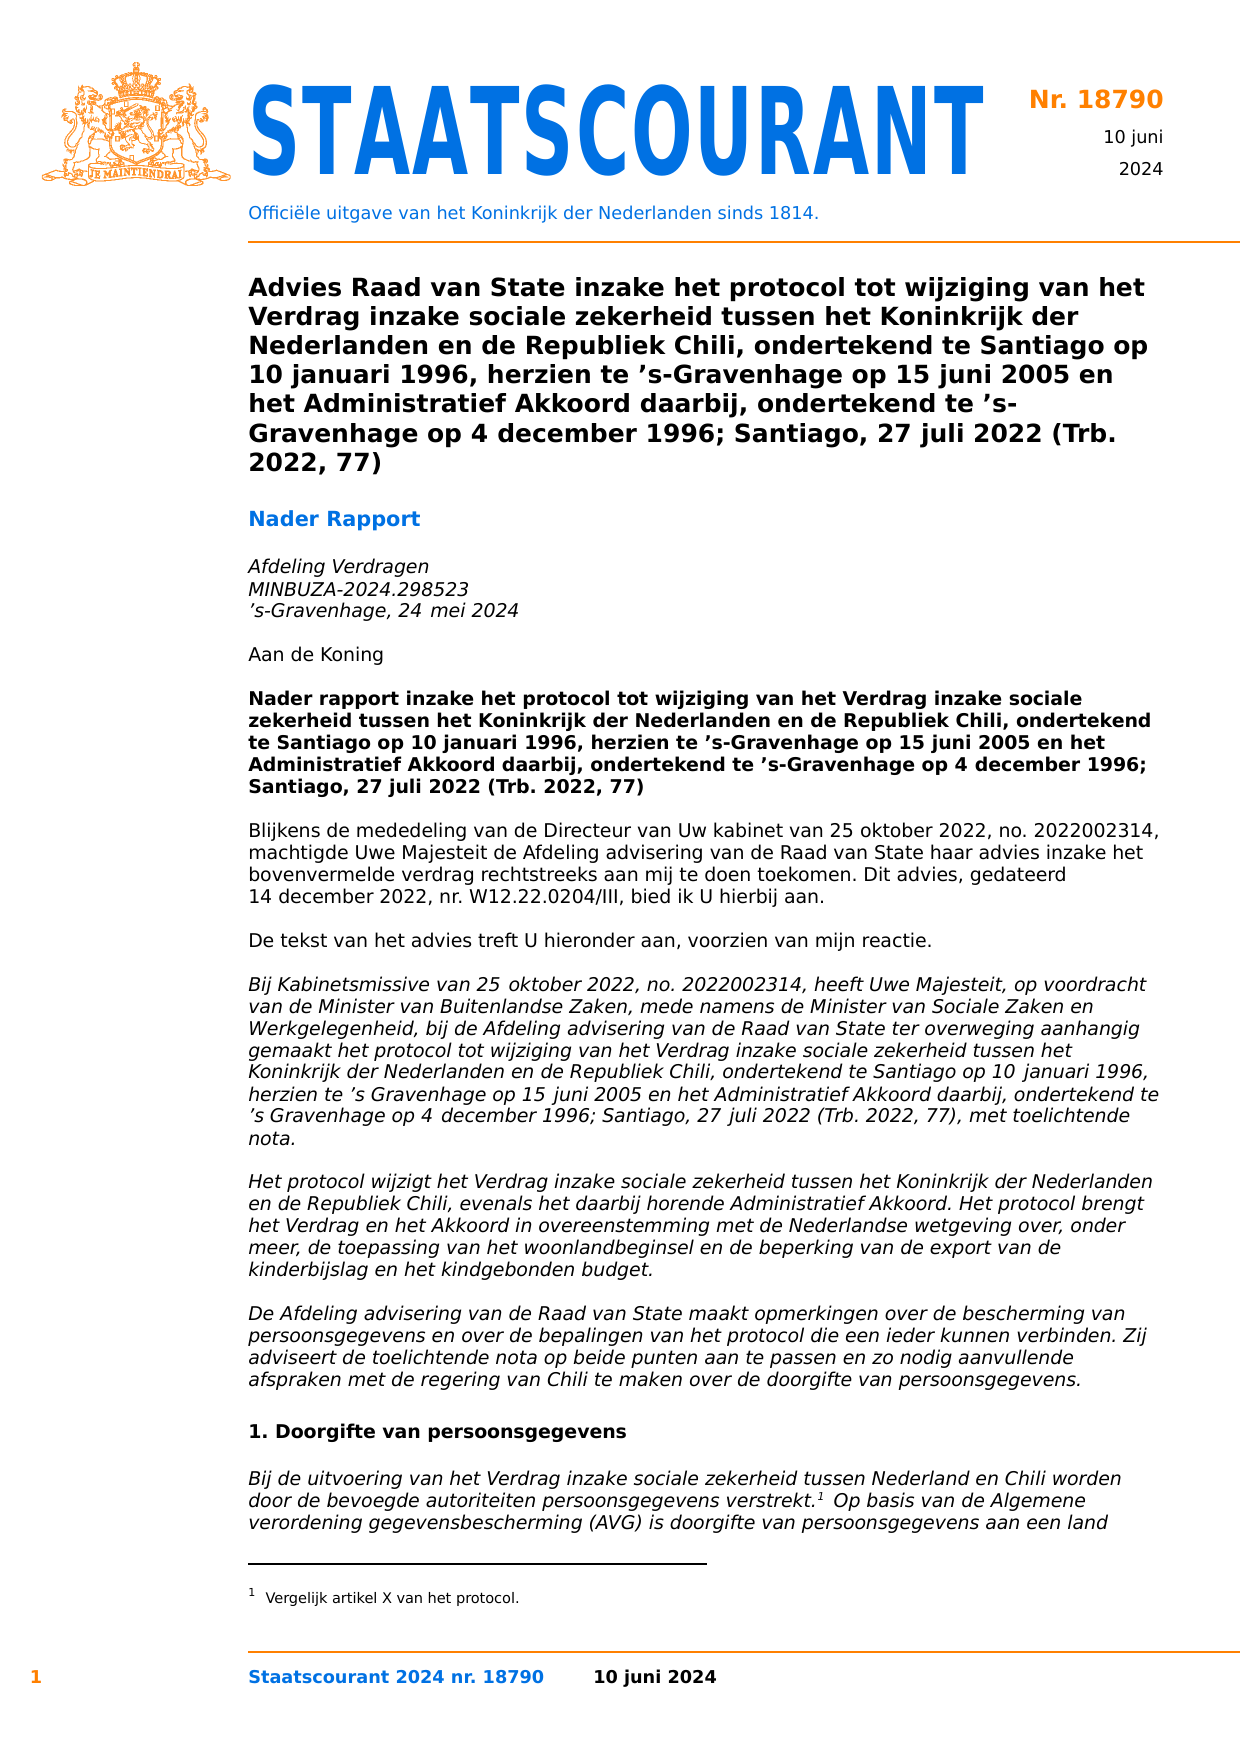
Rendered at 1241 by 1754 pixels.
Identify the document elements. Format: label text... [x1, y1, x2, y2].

text Bij Kabinetsmissive van 25 oktober 2022, no. 2022002314, heeft Uwe Majesteit, op voordracht van de Minister van Buitenlandse Zaken, mede namens de Minister van Sociale Zaken en Werkgelegenheid, bij de Afdeling advisering van de Raad van State ter overweging aanhangig gemaakt het protocol tot wijziging van het Verdrag inzake sociale zekerheid tussen het Koninkrijk der Nederlanden en de Republiek Chili, ondertekend te Santiago op 10 januari 1996, herzien te ’s Gravenhage op 15 juni 2005 en het Administratief Akkoord daarbij, ondertekend te ’s Gravenhage op 4 december 1996; Santiago, 27 juli 2022 (Trb. 2022, 77), met toelichtende nota. [248, 973, 1163, 1149]
text Afdeling Verdragen [248, 556, 1163, 578]
table_cell Officiële uitgave van het Koninkrijk der Nederlanden sinds 1814. [248, 203, 1240, 241]
text De Afdeling advisering van de Raad van State maakt opmerkingen over de bescherming van persoonsgegevens en over de bepalingen van het protocol die een ieder kunnen verbinden. Zij adviseert de toelichtende nota op beide punten aan te passen en zo nodig aanvullende afspraken met de regering van Chili te maken over de doorgifte van persoonsgegevens. [248, 1303, 1163, 1391]
text Aan de Koning [248, 644, 1163, 666]
text Het protocol wijzigt het Verdrag inzake sociale zekerheid tussen het Koninkrijk der Nederlanden en de Republiek Chili, evenals het daarbij horende Administratief Akkoord. Het protocol brengt het Verdrag en het Akkoord in overeenstemming met de Nederlandse wetgeving over, onder meer, de toepassing van het woonlandbeginsel en de beperking van de export van de kinderbijslag en het kindgebonden budget. [248, 1171, 1163, 1281]
subtitle 1. Doorgifte van persoonsgegevens [248, 1421, 1163, 1443]
text Bij de uitvoering van het Verdrag inzake sociale zekerheid tussen Nederland en Chili worden door de bevoegde autoriteiten persoonsgegevens verstrekt. Op basis van de Algemene verordening gegevensbescherming (AVG) is doorgifte van persoonsgegevens aan een land [248, 1468, 1163, 1534]
table_header Nr. 18790 [998, 62, 1240, 121]
table_cell 2024 [998, 153, 1240, 203]
text Blijkens de mededeling van de Directeur van Uw kabinet van 25 oktober 2022, no. 2022002314, machtigde Uwe Majesteit de Afdeling advisering van de Raad van State haar advies inzake het bovenvermelde verdrag rechtstreeks aan mij te doen toekomen. Dit advies, gedateerd 14 december 2022, nr. W12.22.0204/III, bied ik U hierbij aan. [248, 820, 1163, 908]
text ’s-Gravenhage, 24 mei 2024 [248, 600, 1163, 622]
table_cell 10 juni [998, 121, 1240, 153]
table_header STAATSCOURANT [248, 62, 998, 203]
subtitle Advies Raad van State inzake het protocol tot wijziging van het Verdrag inzake sociale zekerheid tussen het Koninkrijk der Nederlanden en de Republiek Chili, ondertekend te Santiago op 10 januari 1996, herzien te ’s-Gravenhage op 15 juni 2005 en het Administratief Akkoord daarbij, ondertekend te ’s-Gravenhage op 4 december 1996; Santiago, 27 juli 2022 (Trb. 2022, 77) [248, 273, 1163, 477]
text Vergelijk artikel X van het protocol. [248, 1586, 1163, 1608]
table_header [25, 62, 248, 241]
subtitle Nader Rapport [248, 507, 1163, 531]
text Nader rapport inzake het protocol tot wijziging van het Verdrag inzake sociale zekerheid tussen het Koninkrijk der Nederlanden en de Republiek Chili, ondertekend te Santiago op 10 januari 1996, herzien te ’s-Gravenhage op 15 juni 2005 en het Administratief Akkoord daarbij, ondertekend te ’s-Gravenhage op 4 december 1996; Santiago, 27 juli 2022 (Trb. 2022, 77) [248, 688, 1163, 798]
text De tekst van het advies treft U hieronder aan, voorzien van mijn reactie. [248, 930, 1163, 952]
picture [41, 62, 231, 186]
text MINBUZA-2024.298523 [248, 578, 1163, 600]
